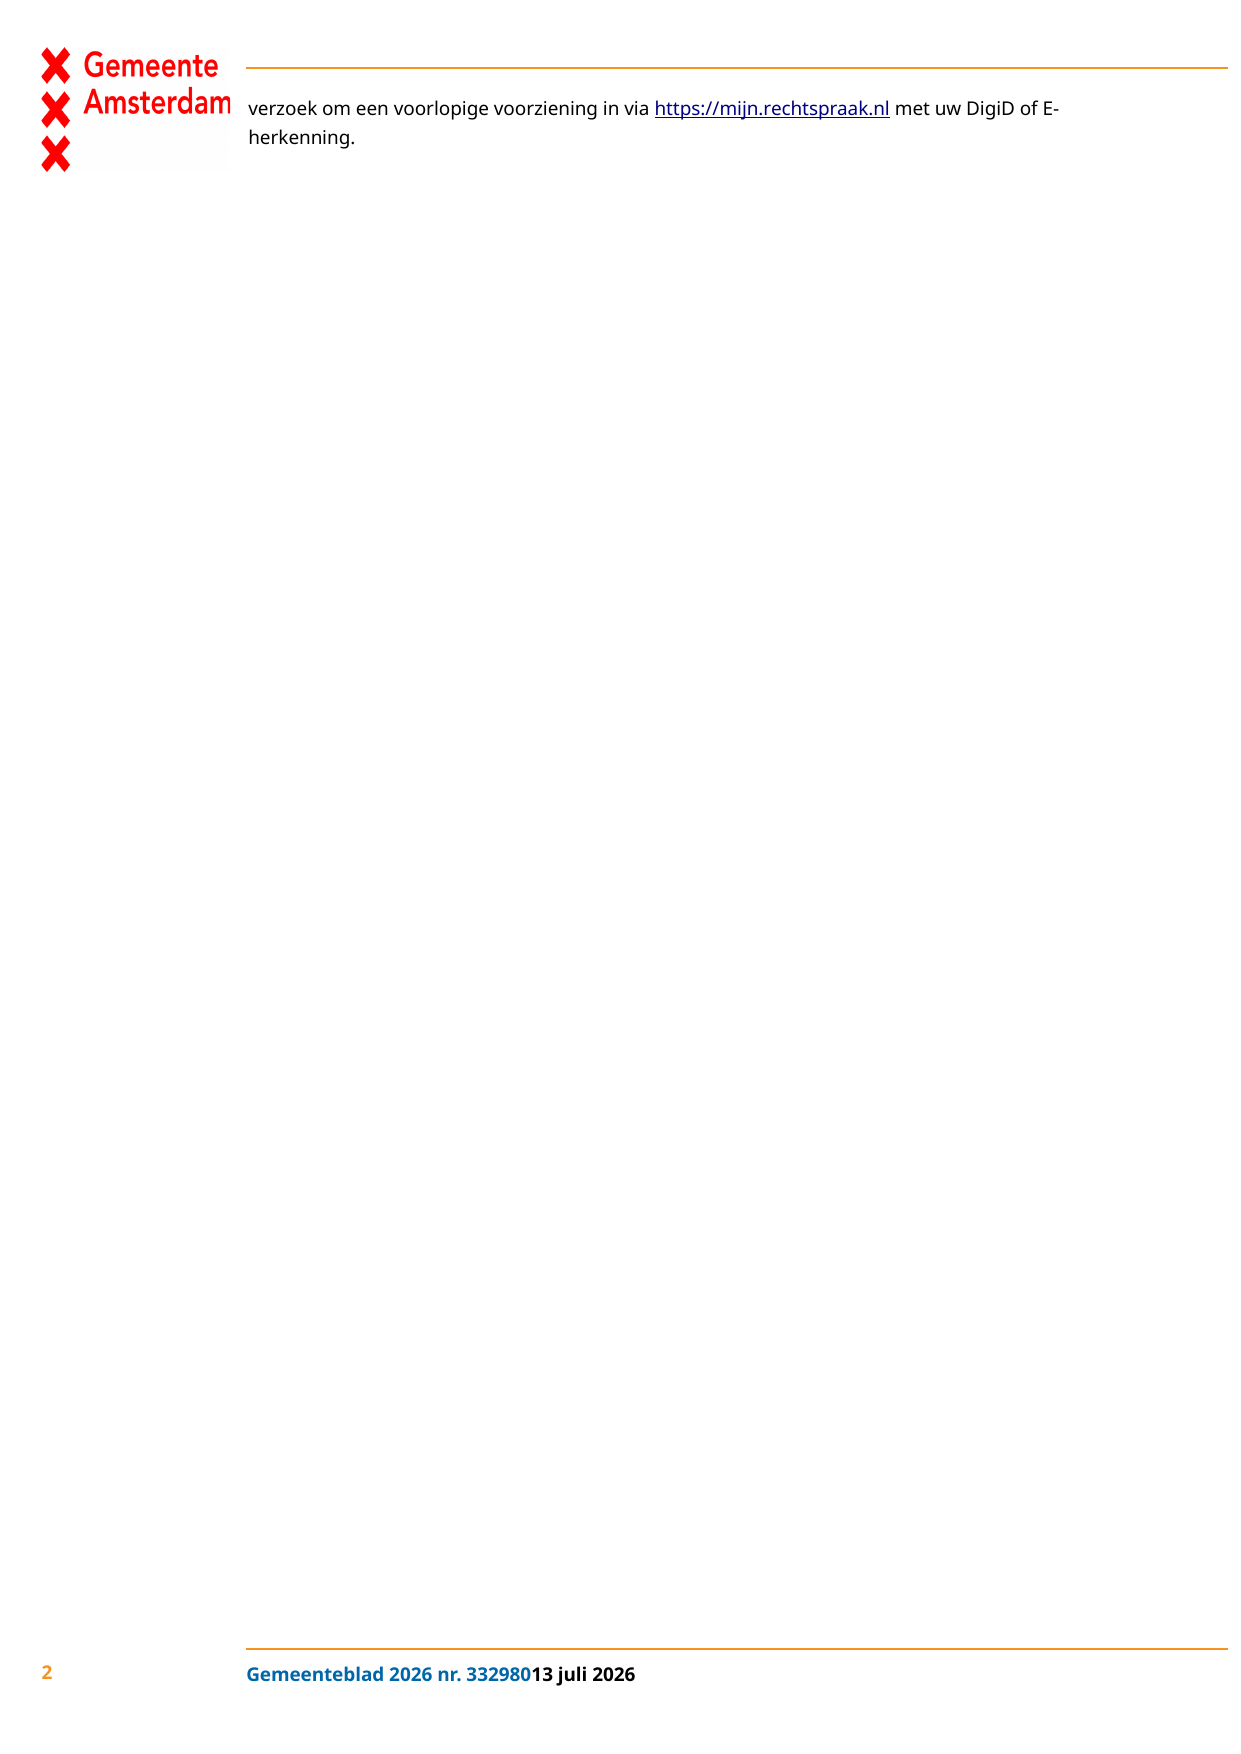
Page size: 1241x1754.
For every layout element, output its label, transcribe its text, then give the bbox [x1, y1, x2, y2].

text verzoek om een voorlopige voorziening in via https://mijn.rechtspraak.nl met uw DigiD of E-herkenning. [248, 95, 1152, 150]
picture [41, 47, 231, 172]
